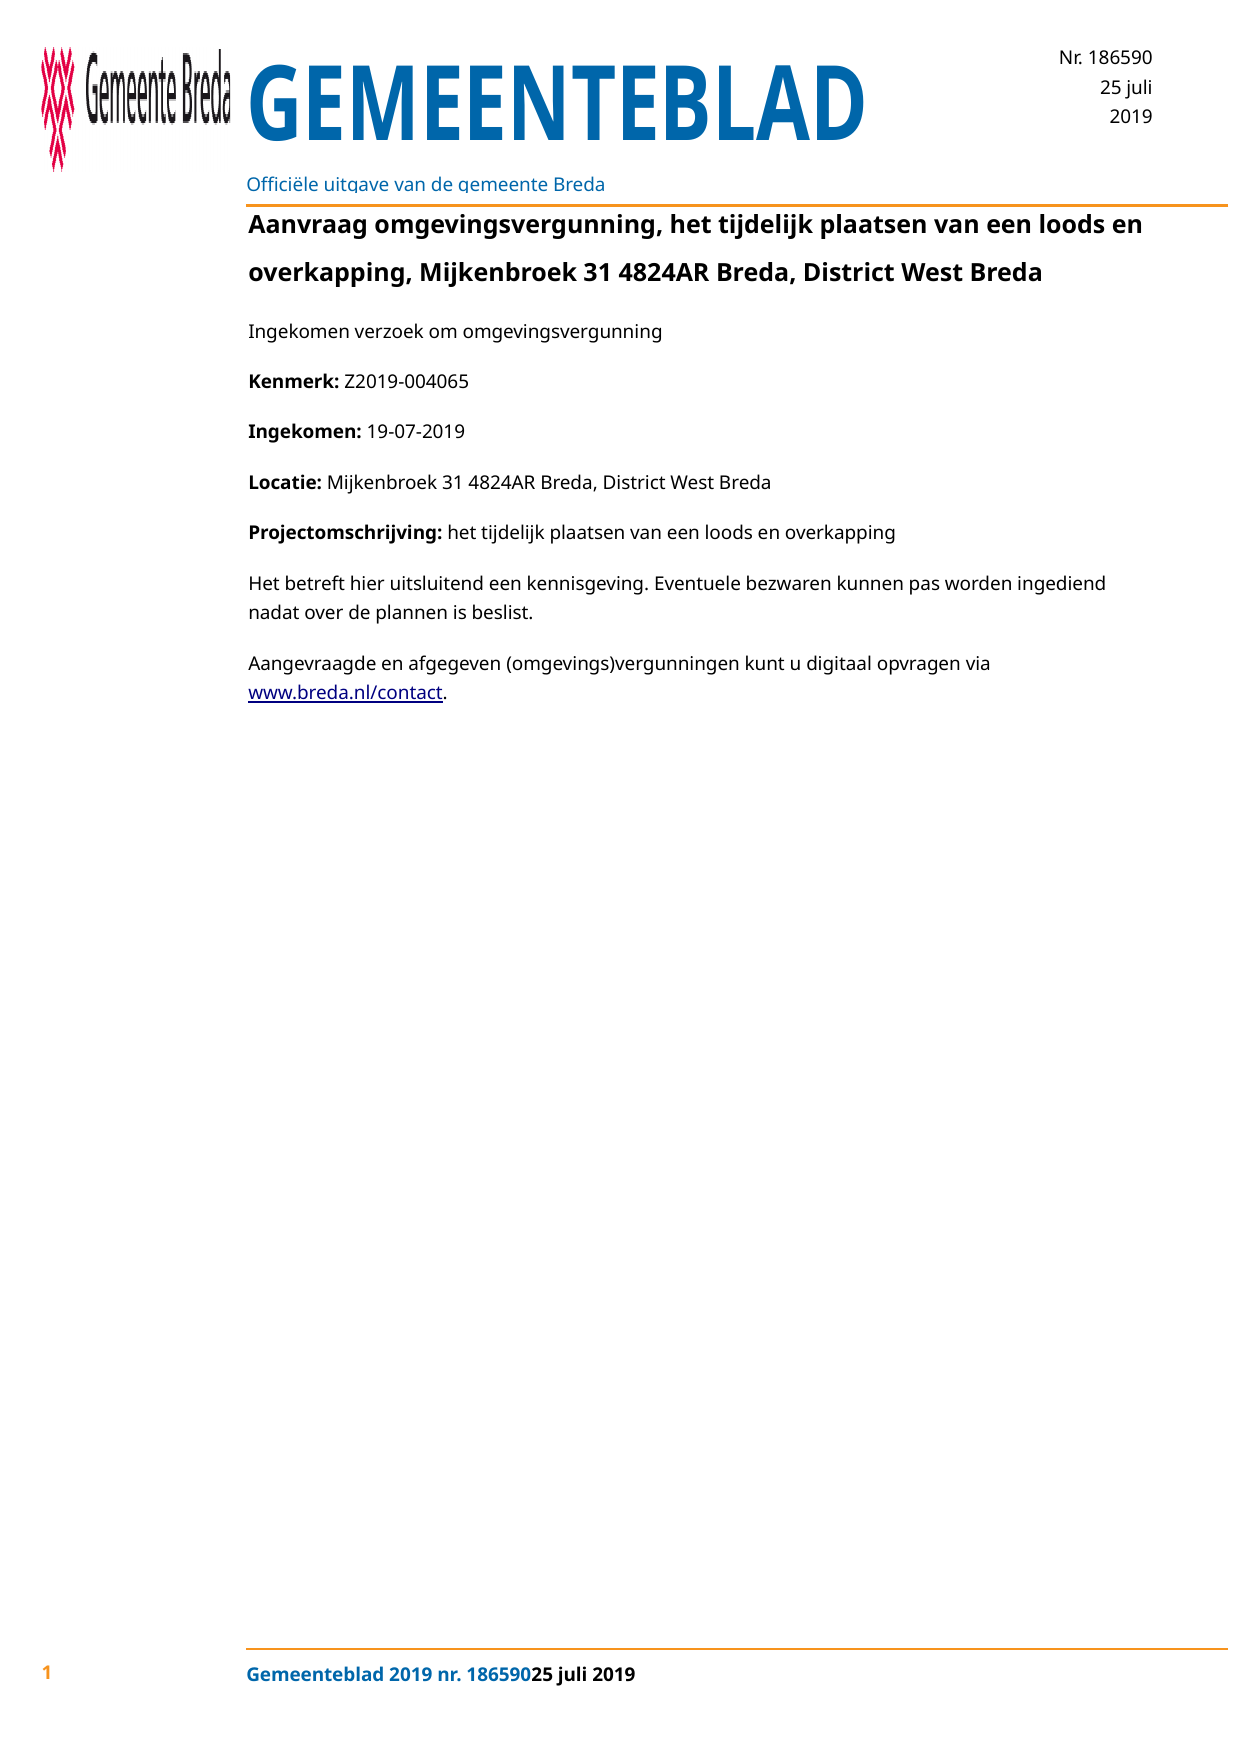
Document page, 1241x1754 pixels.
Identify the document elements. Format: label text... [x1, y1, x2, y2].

text Locatie: Mijkenbroek 31 4824AR Breda, District West Breda [248, 469, 1152, 495]
text Aangevraagde en afgegeven (omgevings)vergunningen kunt u digitaal opvragen via www.breda.nl/contact. [248, 650, 1152, 705]
text Ingekomen: 19-07-2019 [248, 419, 1152, 444]
text Projectomschrijving: het tijdelijk plaatsen van een loods en overkapping [248, 519, 1152, 545]
text Het betreft hier uitsluitend een kennisgeving. Eventuele bezwaren kunnen pas worden ingediend nadat over de plannen is beslist. [248, 570, 1152, 625]
text Ingekomen verzoek om omgevingsvergunning [248, 318, 1152, 344]
text Aanvraag omgevingsvergunning, het tijdelijk plaatsen van een loods en overkapping, Mijkenbroek 31 4824AR Breda, District West Breda [248, 207, 1152, 288]
picture [41, 47, 231, 172]
text Kenmerk: Z2019-004065 [248, 368, 1152, 394]
